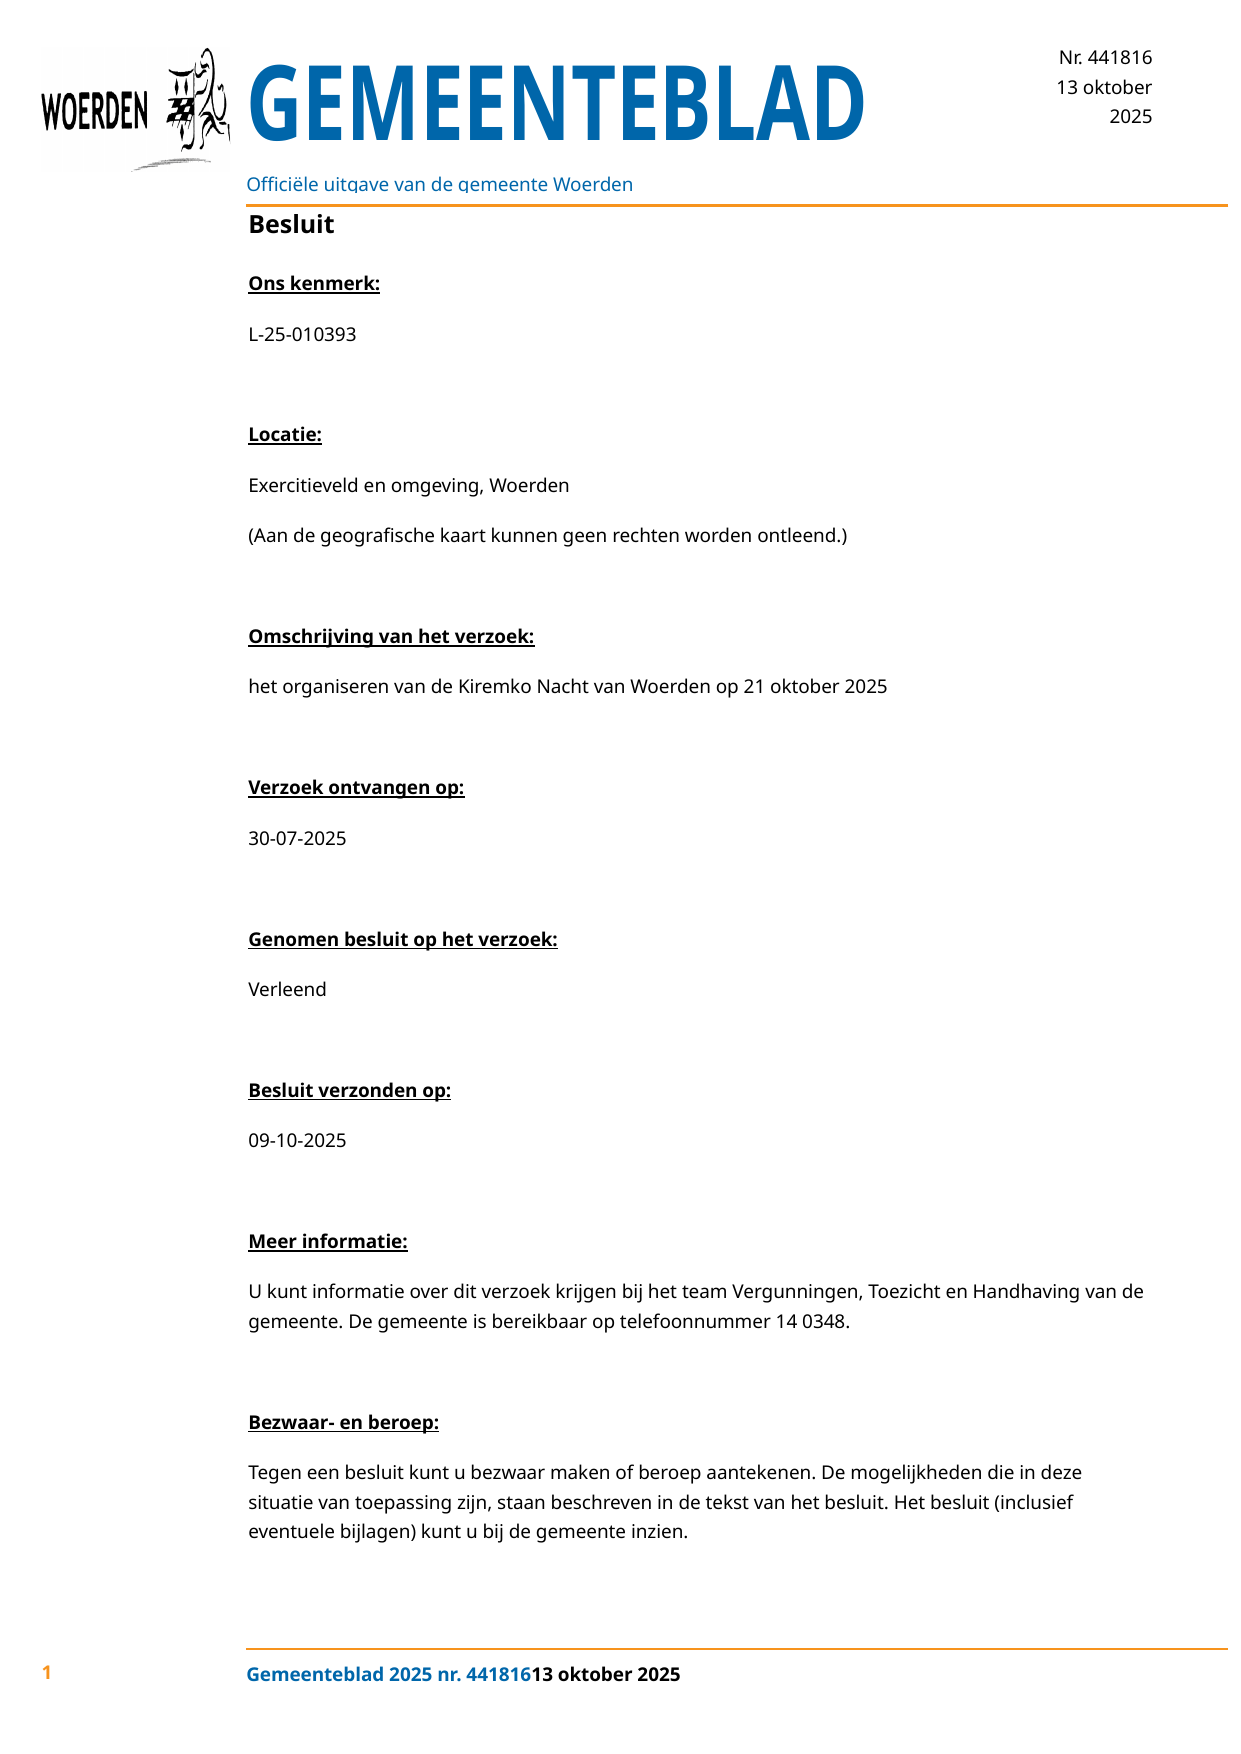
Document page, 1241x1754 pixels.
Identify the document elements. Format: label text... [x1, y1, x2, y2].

text U kunt informatie over dit verzoek krijgen bij het team Vergunningen, Toezicht en Handhaving van de gemeente. De gemeente is bereikbaar op telefoonnummer 14 0348. [248, 1279, 1152, 1334]
text (Aan de geografische kaart kunnen geen rechten worden ontleend.) [248, 522, 1152, 548]
text Verzoek ontvangen op: [248, 774, 1152, 800]
text L-25-010393 [248, 321, 1152, 346]
text 30-07-2025 [248, 825, 1152, 851]
text Besluit verzonden op: [248, 1077, 1152, 1103]
text Verleend [248, 976, 1152, 1002]
text Bezwaar- en beroep: [248, 1409, 1152, 1435]
text Tegen een besluit kunt u bezwaar maken of beroep aantekenen. De mogelijkheden die in deze situatie van toepassing zijn, staan beschreven in de tekst van het besluit. Het besluit (inclusief eventuele bijlagen) kunt u bij de gemeente inzien. [248, 1459, 1152, 1544]
picture [41, 47, 231, 172]
text Meer informatie: [248, 1228, 1152, 1254]
text 09-10-2025 [248, 1127, 1152, 1153]
text Genomen besluit op het verzoek: [248, 926, 1152, 951]
text Exercitieveld en omgeving, Woerden [248, 472, 1152, 498]
text Locatie: [248, 422, 1152, 447]
text het organiseren van de Kiremko Nacht van Woerden op 21 oktober 2025 [248, 674, 1152, 699]
text Omschrijving van het verzoek: [248, 623, 1152, 649]
text Ons kenmerk: [248, 270, 1152, 296]
text Besluit [248, 207, 1152, 241]
